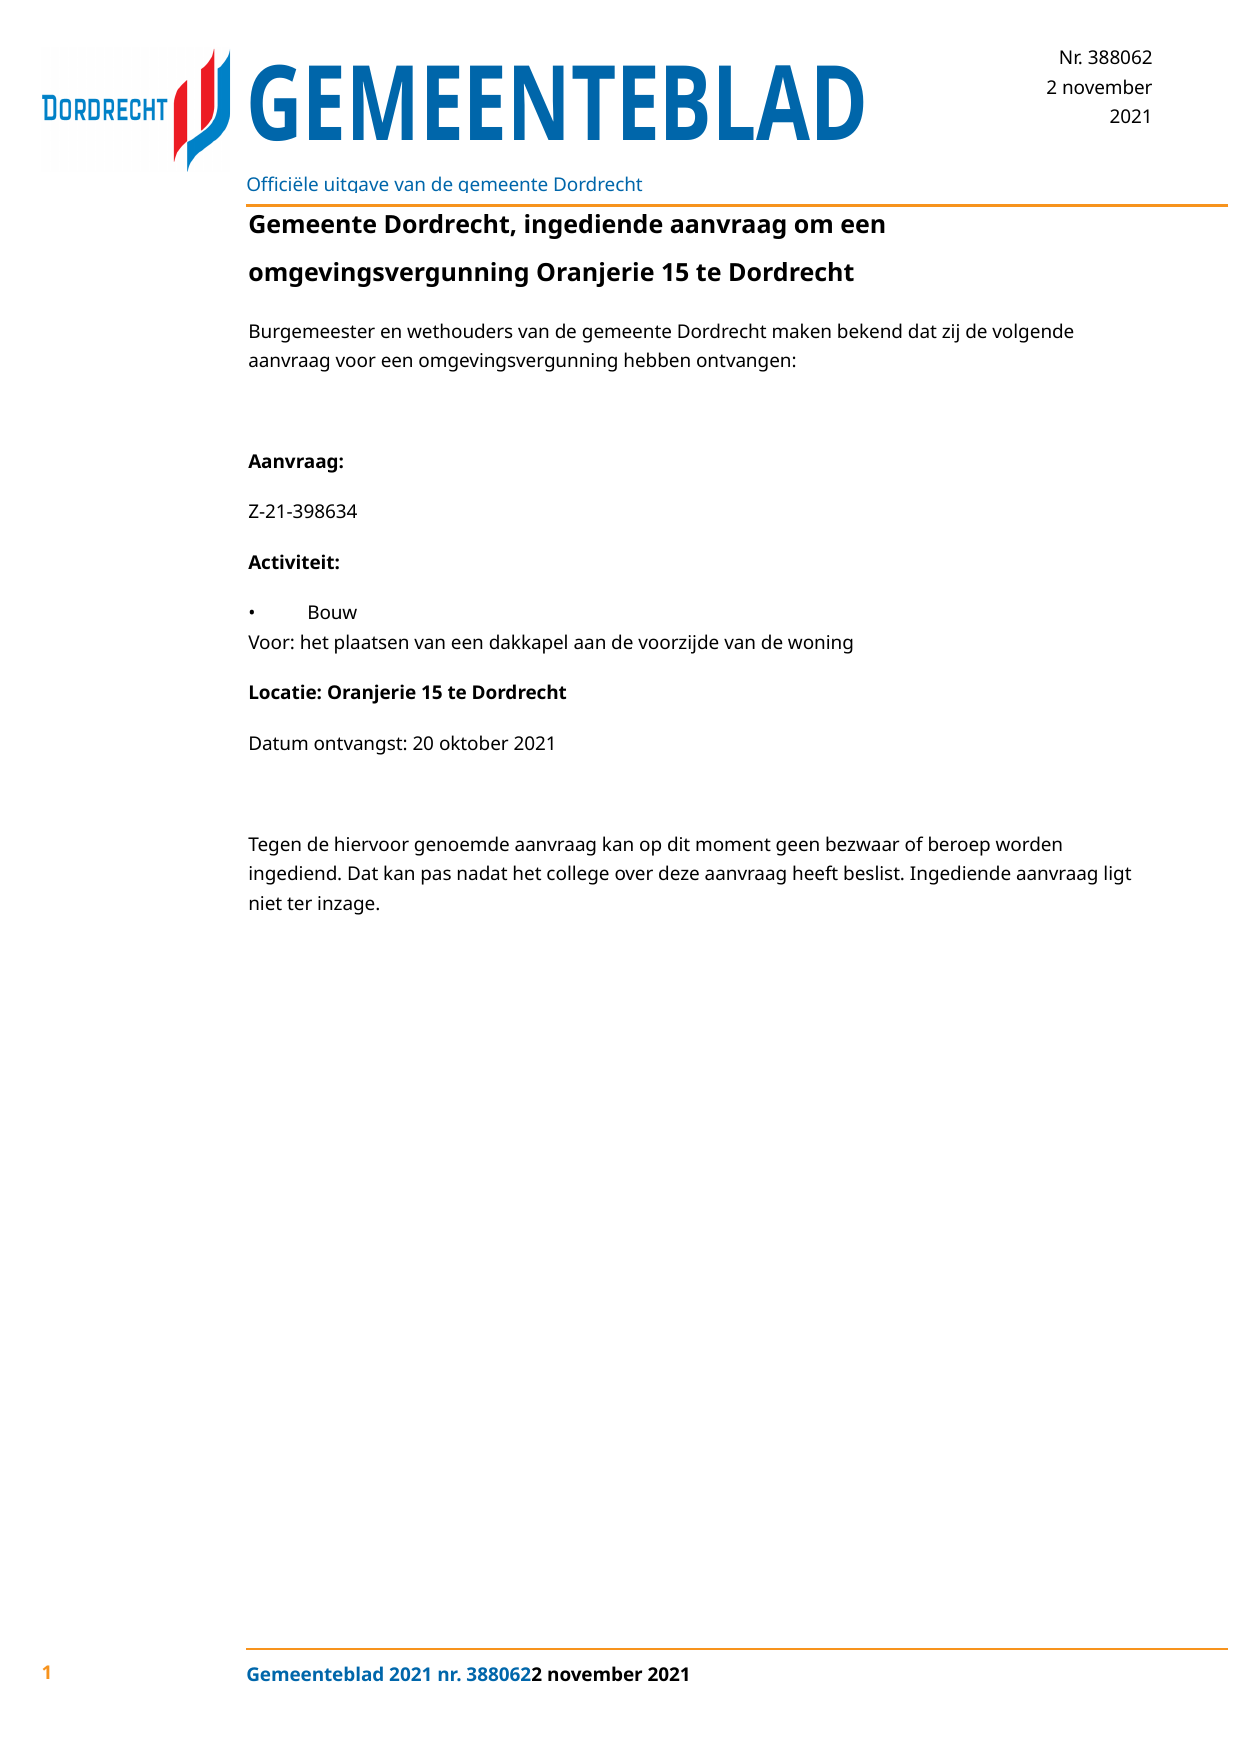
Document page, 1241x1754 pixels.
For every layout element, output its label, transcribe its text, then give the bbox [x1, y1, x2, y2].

text Datum ontvangst: 20 oktober 2021 [248, 730, 1152, 756]
text Voor: het plaatsen van een dakkapel aan de voorzijde van de woning [248, 629, 1152, 655]
text Burgemeester en wethouders van de gemeente Dordrecht maken bekend dat zij de volgende aanvraag voor een omgevingsvergunning hebben ontvangen: [248, 318, 1152, 373]
text Gemeente Dordrecht, ingediende aanvraag om een omgevingsvergunning Oranjerie 15 te Dordrecht [248, 207, 1152, 288]
text Tegen de hiervoor genoemde aanvraag kan op dit moment geen bezwaar of beroep worden ingediend. Dat kan pas nadat het college over deze aanvraag heeft beslist. Ingediende aanvraag ligt niet ter inzage. [248, 831, 1152, 916]
text Activiteit: [248, 549, 1152, 575]
text Z-21-398634 [248, 499, 1152, 524]
text Aanvraag: [248, 448, 1152, 474]
picture [41, 47, 231, 172]
text Locatie: Oranjerie 15 te Dordrecht [248, 679, 1152, 705]
list Bouw [248, 599, 1152, 625]
